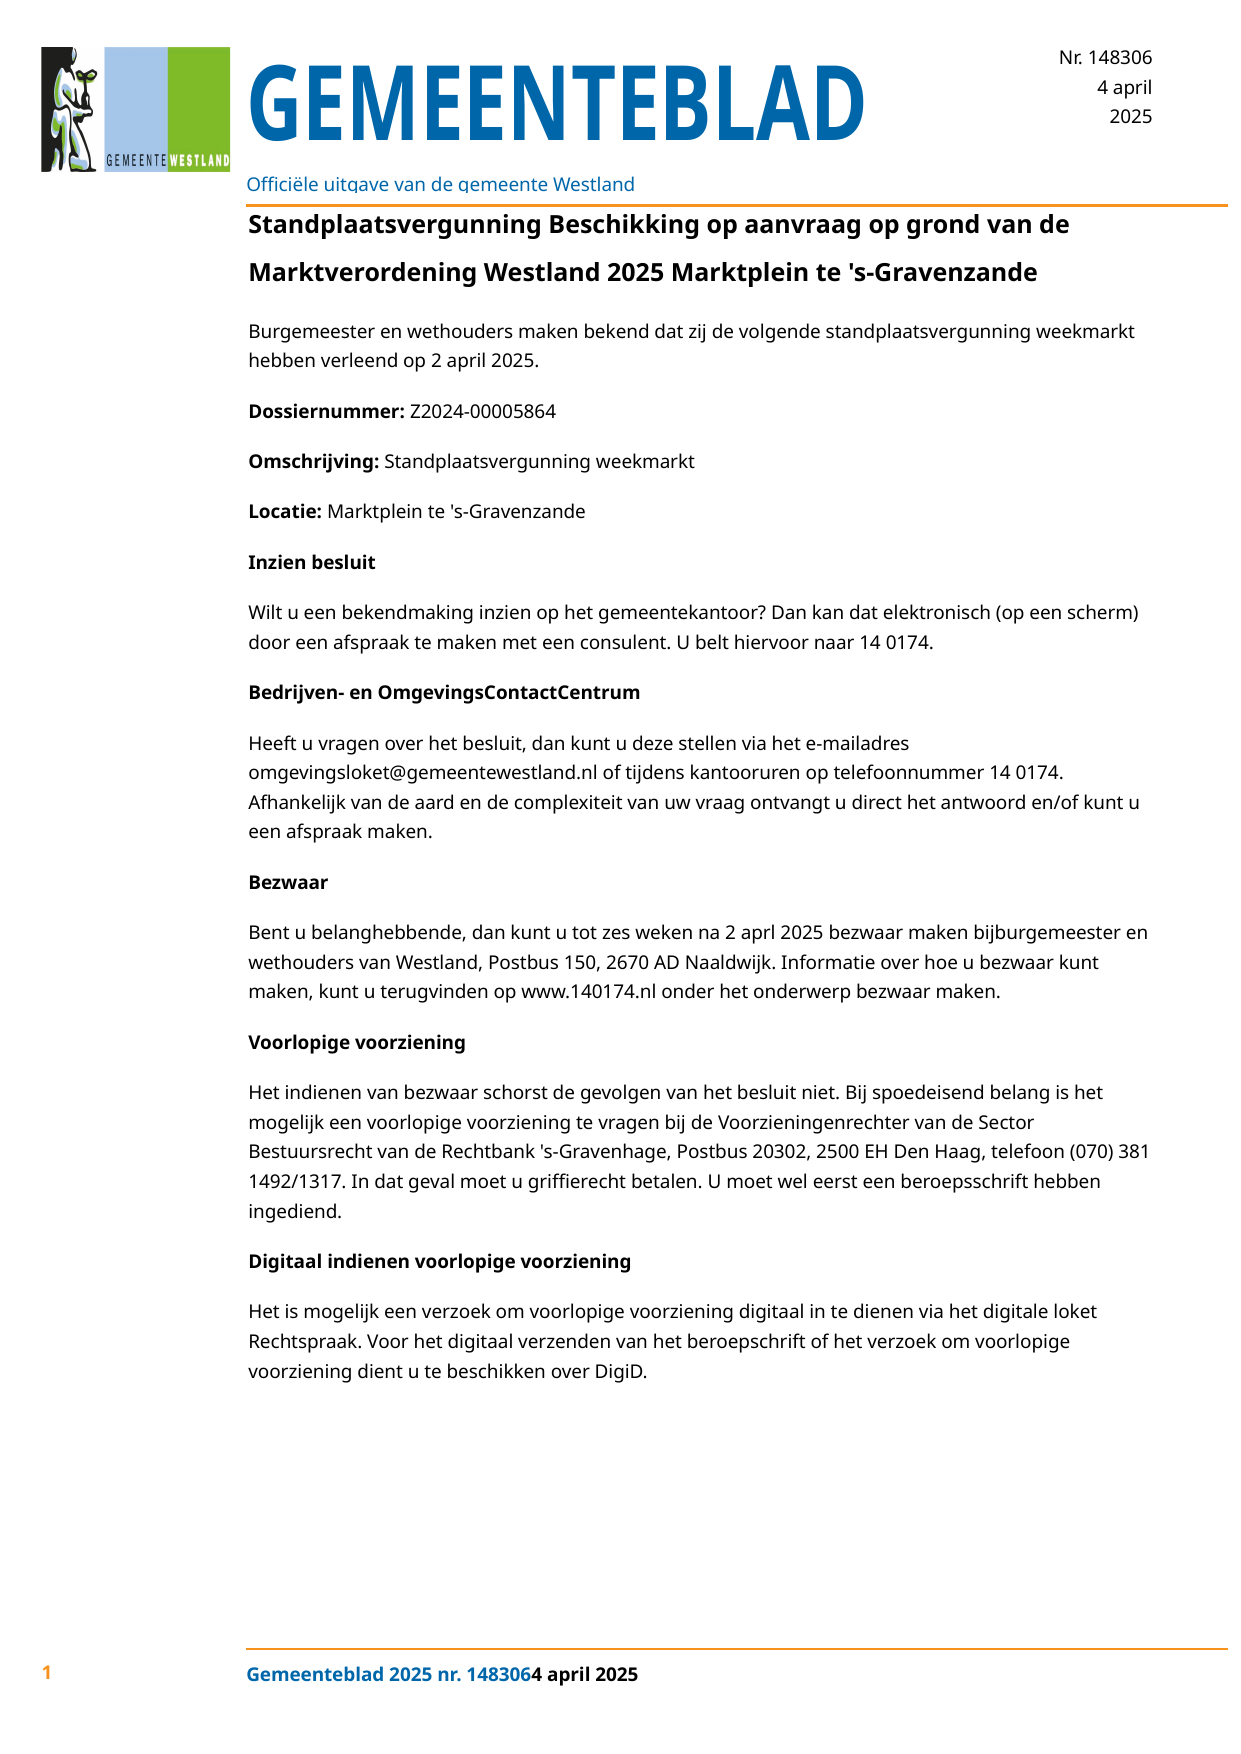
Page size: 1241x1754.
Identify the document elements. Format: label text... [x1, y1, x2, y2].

text Wilt u een bekendmaking inzien op het gemeentekantoor? Dan kan dat elektronisch (op een scherm) door een afspraak te maken met een consulent. U belt hiervoor naar 14 0174. [248, 599, 1152, 655]
picture [41, 47, 231, 172]
text Bezwaar [248, 869, 1152, 895]
text Inzien besluit [248, 549, 1152, 575]
text Standplaatsvergunning Beschikking op aanvraag op grond van de Marktverordening Westland 2025 Marktplein te 's-Gravenzande [248, 207, 1152, 288]
text Bent u belanghebbende, dan kunt u tot zes weken na 2 aprl 2025 bezwaar maken bijburgemeester en wethouders van Westland, Postbus 150, 2670 AD Naaldwijk. Informatie over hoe u bezwaar kunt maken, kunt u terugvinden op www.140174.nl onder het onderwerp bezwaar maken. [248, 919, 1152, 1004]
text Omschrijving: Standplaatsvergunning weekmarkt [248, 448, 1152, 474]
text Voorlopige voorziening [248, 1029, 1152, 1055]
text Het indienen van bezwaar schorst de gevolgen van het besluit niet. Bij spoedeisend belang is het mogelijk een voorlopige voorziening te vragen bij de Voorzieningenrechter van de Sector Bestuursrecht van de Rechtbank 's-Gravenhage, Postbus 20302, 2500 EH Den Haag, telefoon (070) 381 1492/1317. In dat geval moet u griffierecht betalen. U moet wel eerst een beroepsschrift hebben ingediend. [248, 1079, 1152, 1224]
text Dossiernummer: Z2024-00005864 [248, 398, 1152, 424]
text Heeft u vragen over het besluit, dan kunt u deze stellen via het e-mailadres omgevingsloket@gemeentewestland.nl of tijdens kantooruren op telefoonnummer 14 0174. Afhankelijk van de aard en de complexiteit van uw vraag ontvangt u direct het antwoord en/of kunt u een afspraak maken. [248, 730, 1152, 844]
text Burgemeester en wethouders maken bekend dat zij de volgende standplaatsvergunning weekmarkt hebben verleend op 2 april 2025. [248, 318, 1152, 373]
text Locatie: Marktplein te 's-Gravenzande [248, 499, 1152, 524]
text Digitaal indienen voorlopige voorziening [248, 1248, 1152, 1274]
text Bedrijven- en OmgevingsContactCentrum [248, 679, 1152, 705]
text Het is mogelijk een verzoek om voorlopige voorziening digitaal in te dienen via het digitale loket Rechtspraak. Voor het digitaal verzenden van het beroepschrift of het verzoek om voorlopige voorziening dient u te beschikken over DigiD. [248, 1299, 1152, 1384]
